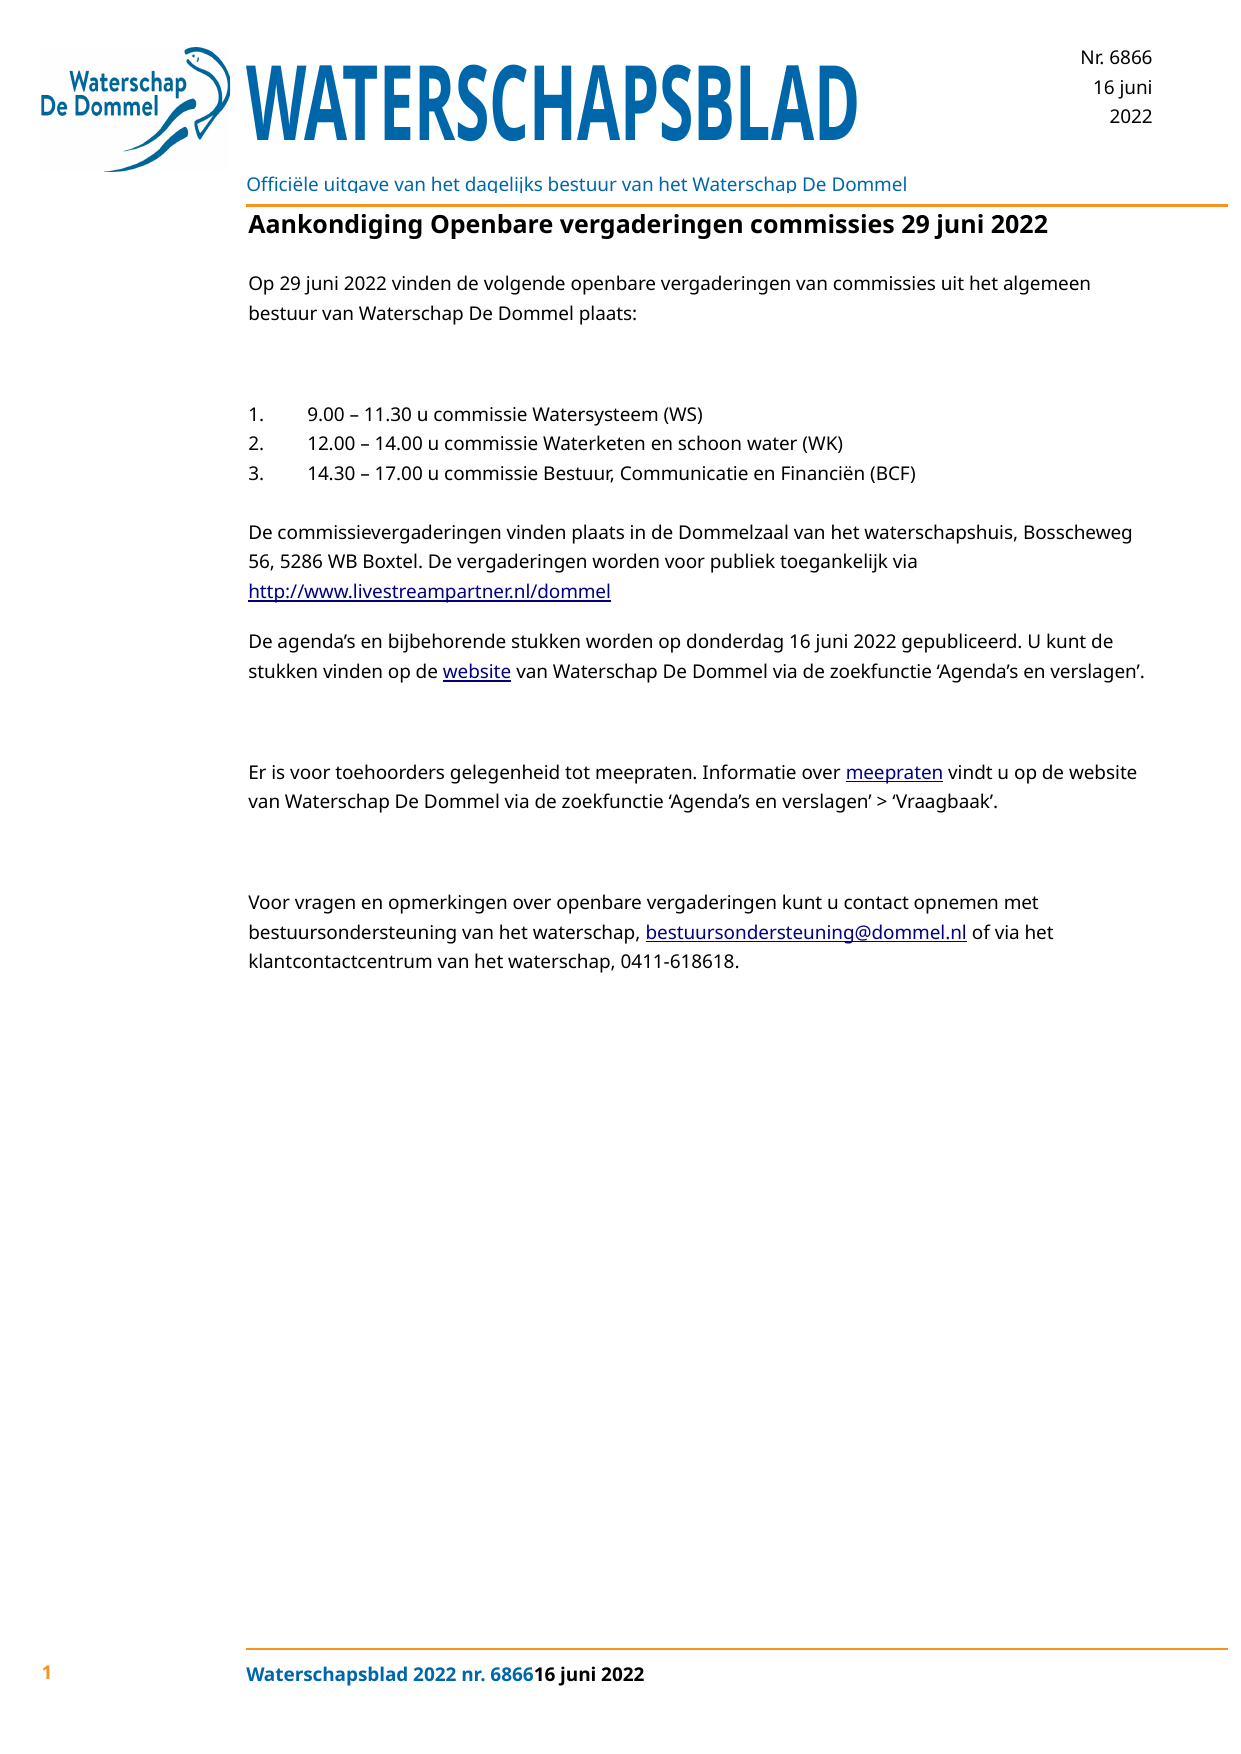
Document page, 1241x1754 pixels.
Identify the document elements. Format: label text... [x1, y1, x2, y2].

text Aankondiging Openbare vergaderingen commissies 29 juni 2022 [248, 207, 1152, 241]
text De agenda’s en bijbehorende stukken worden op donderdag 16 juni 2022 gepubliceerd. U kunt de stukken vinden op de website van Waterschap De Dommel via de zoekfunctie ‘Agenda’s en verslagen’. [248, 629, 1152, 684]
list 12.00 – 14.00 u commissie Waterketen en schoon water (WK) [248, 430, 1152, 456]
list 14.30 – 17.00 u commissie Bestuur, Communicatie en Financiën (BCF) [248, 460, 1152, 486]
picture [45, 99, 51, 111]
picture [41, 47, 231, 172]
text Voor vragen en opmerkingen over openbare vergaderingen kunt u contact opnemen met bestuursondersteuning van het waterschap, bestuursondersteuning@dommel.nl of via het klantcontactcentrum van het waterschap, 0411-618618. [248, 889, 1152, 974]
picture [198, 118, 210, 131]
text Er is voor toehoorders gelegenheid tot meepraten. Informatie over meepraten vindt u op de website van Waterschap De Dommel via de zoekfunctie ‘Agenda’s en verslagen’ > ‘Vraagbaak’. [248, 759, 1152, 814]
list 9.00 – 11.30 u commissie Watersysteem (WS) [248, 401, 1152, 426]
text De commissievergaderingen vinden plaats in de Dommelzaal van het waterschapshuis, Bosscheweg 56, 5286 WB Boxtel. De vergaderingen worden voor publiek toegankelijk via http://www.livestreampartner.nl/dommel [248, 519, 1152, 604]
picture [204, 47, 231, 76]
text Op 29 juni 2022 vinden de volgende openbare vergaderingen van commissies uit het algemeen bestuur van Waterschap De Dommel plaats: [248, 270, 1152, 326]
